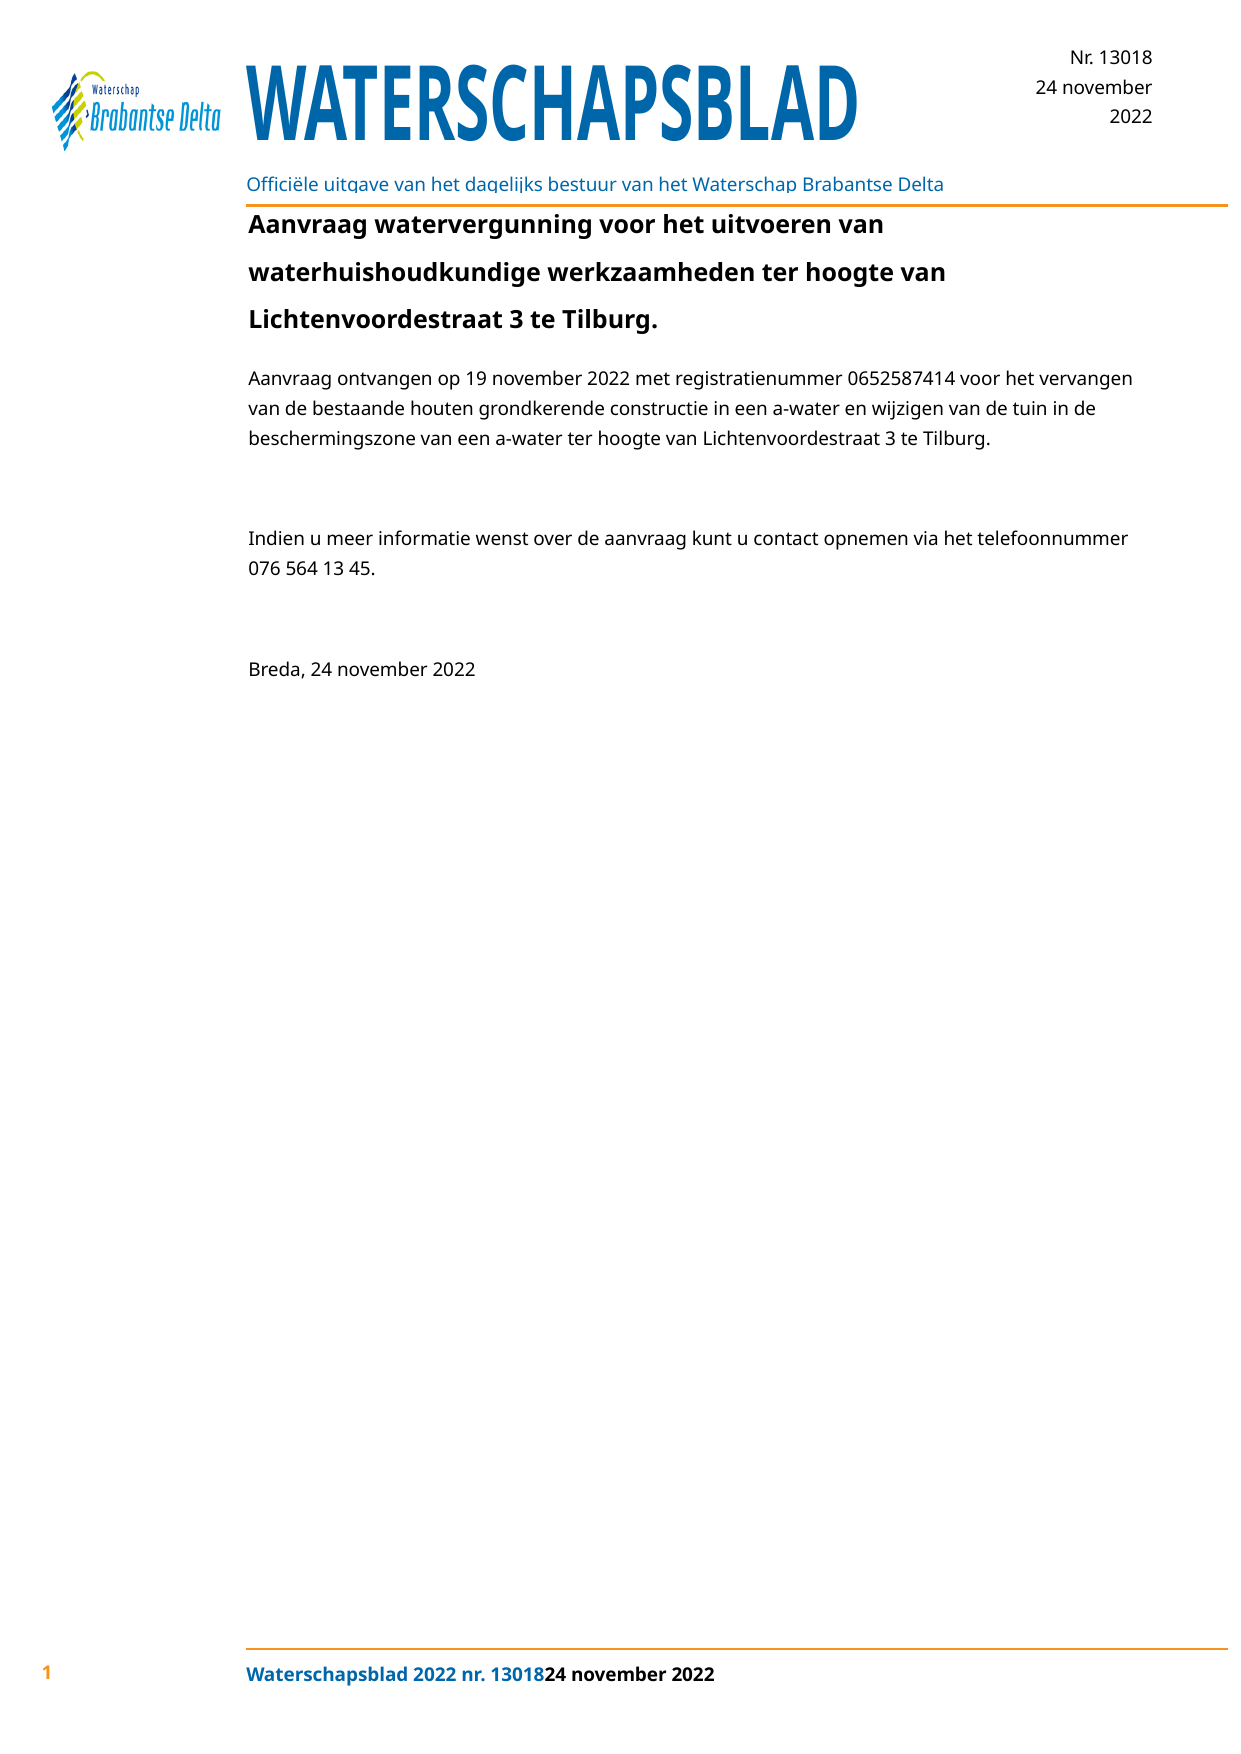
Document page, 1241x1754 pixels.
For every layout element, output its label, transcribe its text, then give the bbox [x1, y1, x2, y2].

text Breda, 24 november 2022 [248, 656, 1152, 682]
picture [41, 47, 231, 172]
text Aanvraag ontvangen op 19 november 2022 met registratienummer 0652587414 voor het vervangen van de bestaande houten grondkerende constructie in een a-water en wijzigen van de tuin in de beschermingszone van een a-water ter hoogte van Lichtenvoordestraat 3 te Tilburg. [248, 366, 1152, 450]
text Indien u meer informatie wenst over de aanvraag kunt u contact opnemen via het telefoonnummer 076 564 13 45. [248, 526, 1152, 581]
text Aanvraag watervergunning voor het uitvoeren van waterhuishoudkundige werkzaamheden ter hoogte van Lichtenvoordestraat 3 te Tilburg. [248, 207, 1152, 336]
